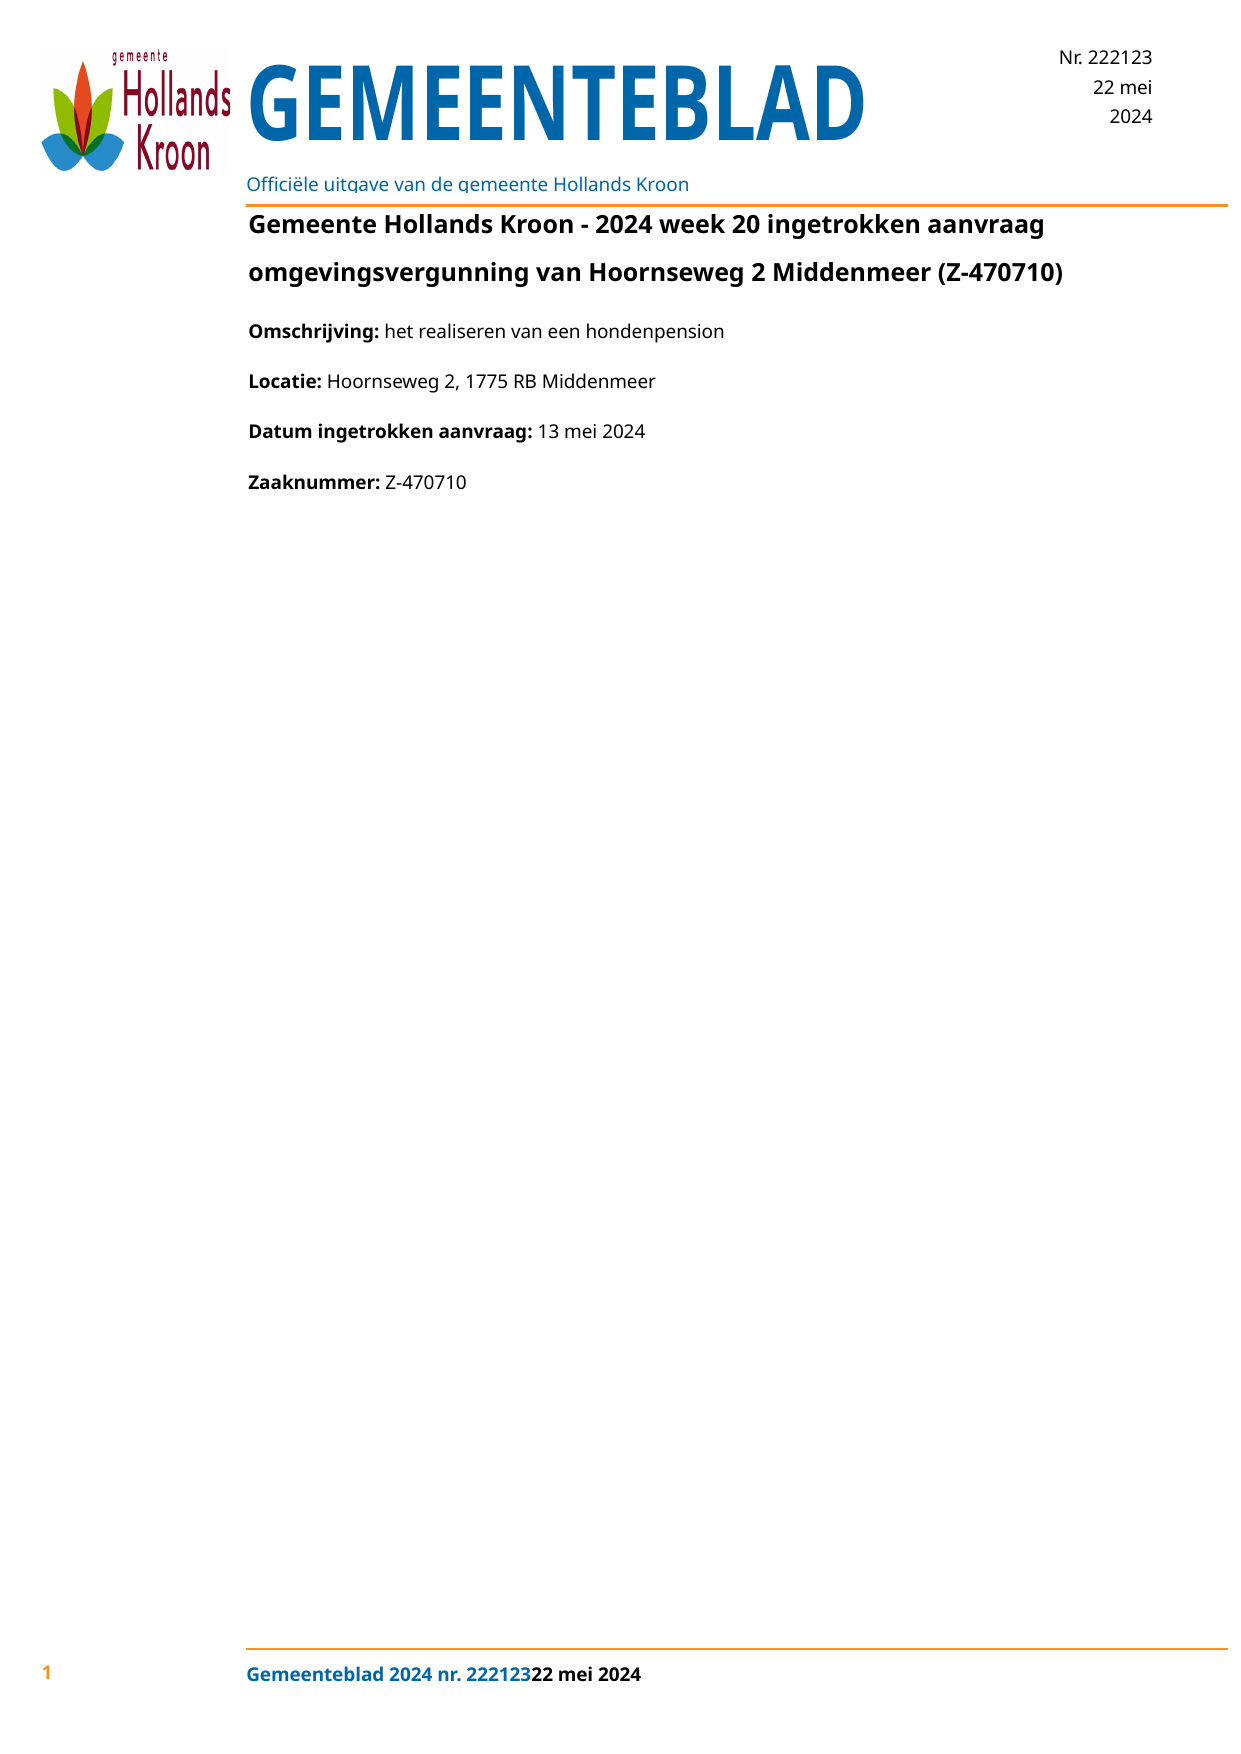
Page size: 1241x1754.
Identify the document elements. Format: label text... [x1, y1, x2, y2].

text Datum ingetrokken aanvraag: 13 mei 2024 [248, 419, 1152, 444]
text Locatie: Hoornseweg 2, 1775 RB Middenmeer [248, 368, 1152, 394]
text Gemeente Hollands Kroon - 2024 week 20 ingetrokken aanvraag omgevingsvergunning van Hoornseweg 2 Middenmeer (Z-470710) [248, 207, 1152, 288]
picture [41, 47, 231, 172]
text Zaaknummer: Z-470710 [248, 469, 1152, 495]
text Omschrijving: het realiseren van een hondenpension [248, 318, 1152, 344]
